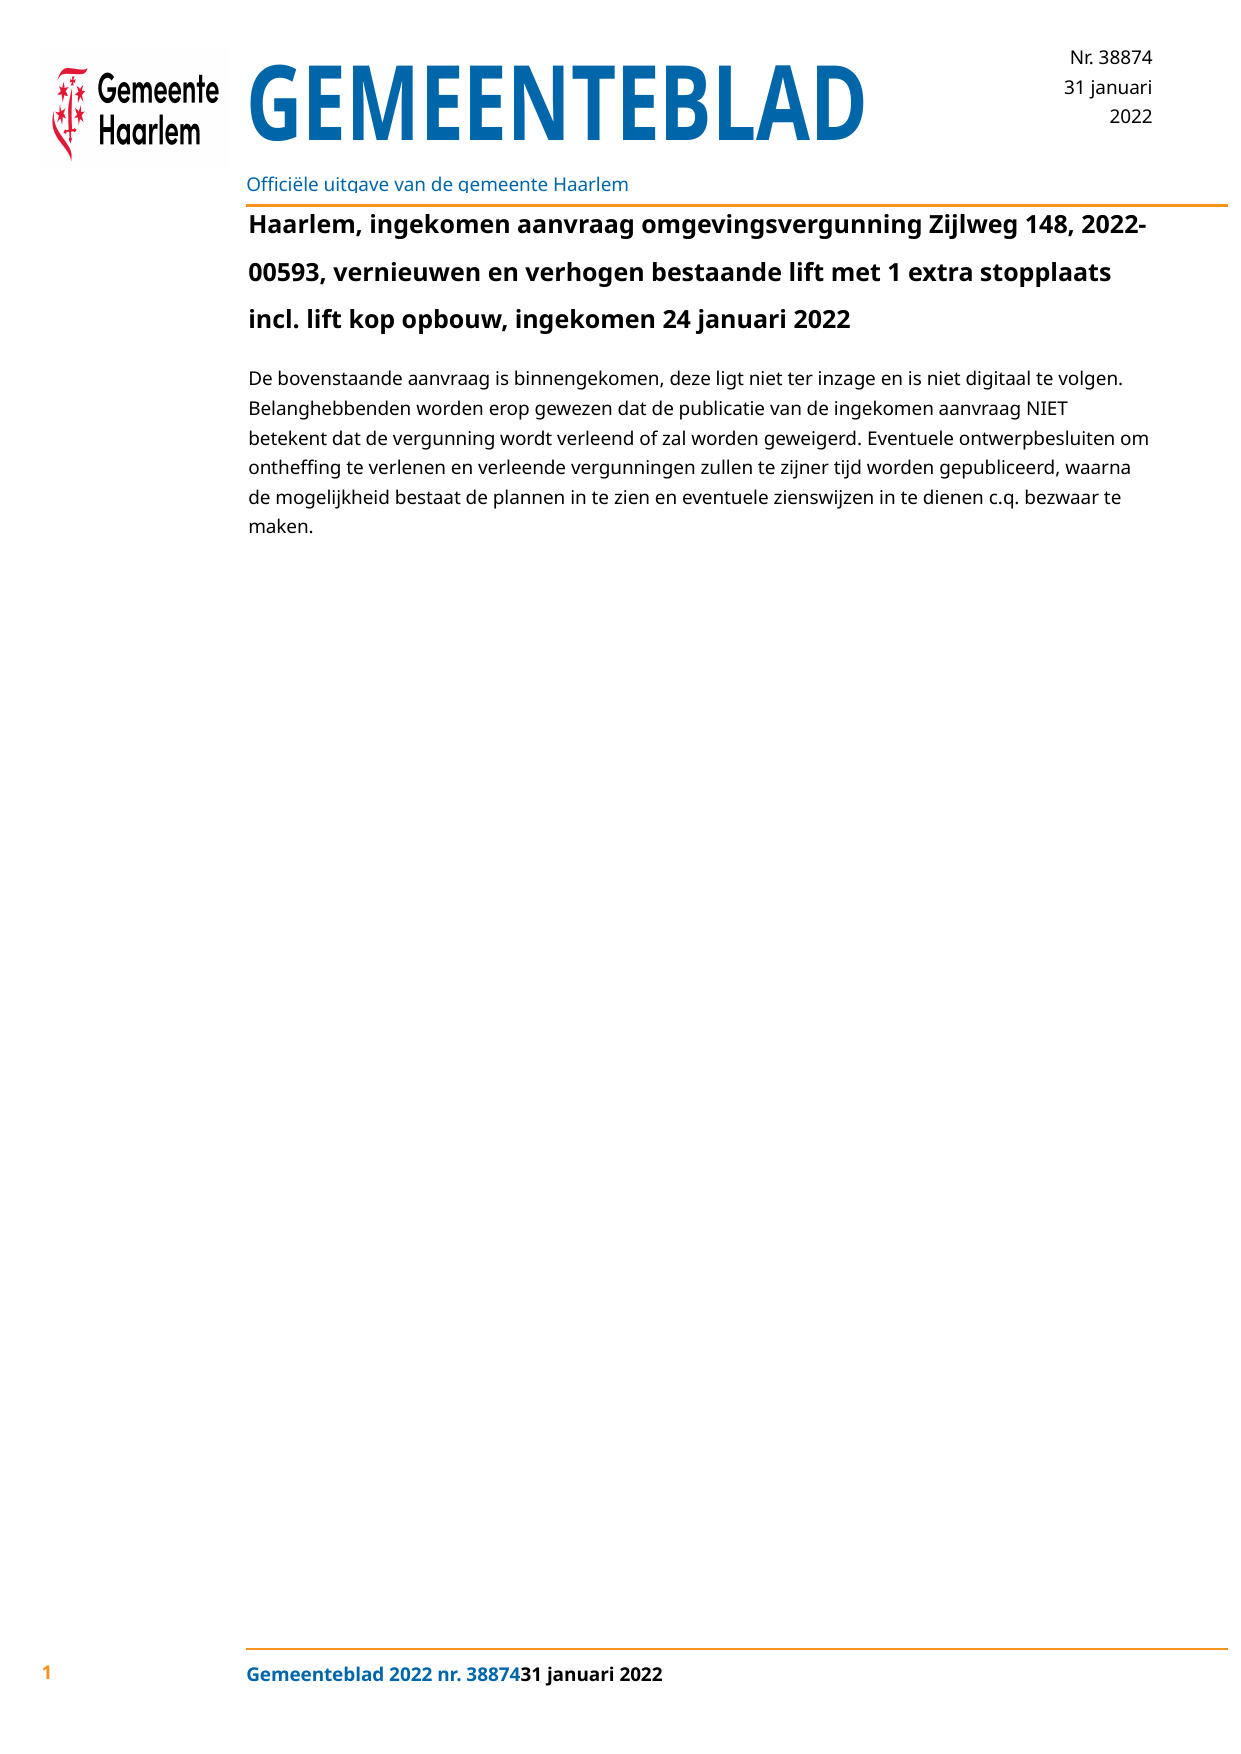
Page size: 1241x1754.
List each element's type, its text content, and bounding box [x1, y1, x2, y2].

picture [41, 47, 231, 172]
text Haarlem, ingekomen aanvraag omgevingsvergunning Zijlweg 148, 2022-00593, vernieuwen en verhogen bestaande lift met 1 extra stopplaats incl. lift kop opbouw, ingekomen 24 januari 2022 [248, 207, 1152, 336]
text De bovenstaande aanvraag is binnengekomen, deze ligt niet ter inzage en is niet digitaal te volgen. Belanghebbenden worden erop gewezen dat de publicatie van de ingekomen aanvraag NIET betekent dat de vergunning wordt verleend of zal worden geweigerd. Eventuele ontwerpbesluiten om ontheffing te verlenen en verleende vergunningen zullen te zijner tijd worden gepubliceerd, waarna de mogelijkheid bestaat de plannen in te zien en eventuele zienswijzen in te dienen c.q. bezwaar te maken. [248, 366, 1152, 539]
